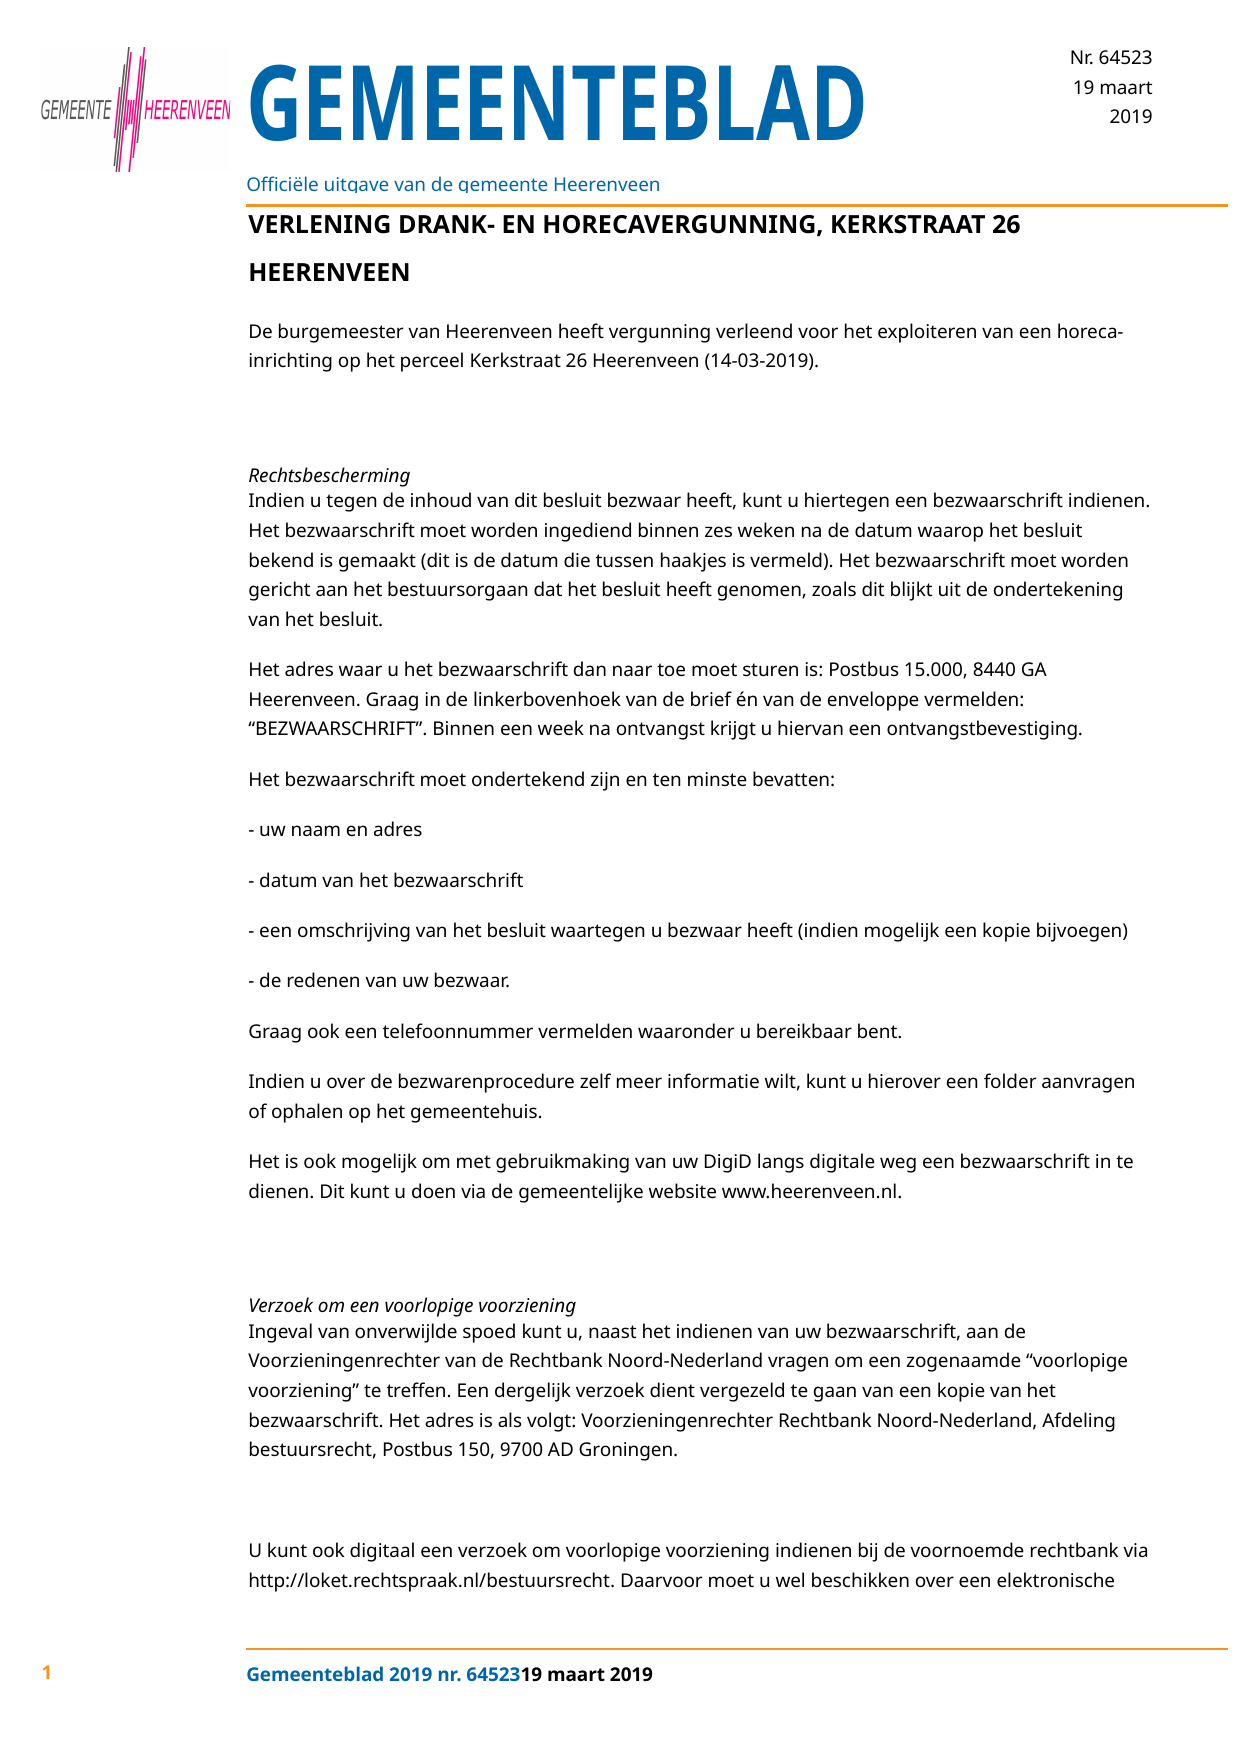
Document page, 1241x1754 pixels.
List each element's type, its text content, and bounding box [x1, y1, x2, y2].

text Graag ook een telefoonnummer vermelden waaronder u bereikbaar bent. [248, 1018, 1152, 1044]
text - uw naam en adres [248, 816, 1152, 842]
text Indien u over de bezwarenprocedure zelf meer informatie wilt, kunt u hierover een folder aanvragen of ophalen op het gemeentehuis. [248, 1068, 1152, 1124]
text Ingeval van onverwijlde spoed kunt u, naast het indienen van uw bezwaarschrift, aan de Voorzieningenrechter van de Rechtbank Noord-Nederland vragen om een zogenaamde “voorlopige voorziening” te treffen. Een dergelijk verzoek dient vergezeld te gaan van een kopie van het bezwaarschrift. Het adres is als volgt: Voorzieningenrechter Rechtbank Noord-Nederland, Afdeling bestuursrecht, Postbus 150, 9700 AD Groningen. [248, 1318, 1152, 1462]
text - de redenen van uw bezwaar. [248, 968, 1152, 993]
text Het bezwaarschrift moet ondertekend zijn en ten minste bevatten: [248, 766, 1152, 792]
text U kunt ook digitaal een verzoek om voorlopige voorziening indienen bij de voornoemde rechtbank via http://loket.rechtspraak.nl/bestuursrecht. Daarvoor moet u wel beschikken over een elektronische [248, 1537, 1152, 1593]
text - een omschrijving van het besluit waartegen u bezwaar heeft (indien mogelijk een kopie bijvoegen) [248, 917, 1152, 943]
text - datum van het bezwaarschrift [248, 867, 1152, 892]
picture [41, 47, 231, 172]
text De burgemeester van Heerenveen heeft vergunning verleend voor het exploiteren van een horeca-inrichting op het perceel Kerkstraat 26 Heerenveen (14-03-2019). [248, 318, 1152, 373]
text Het is ook mogelijk om met gebruikmaking van uw DigiD langs digitale weg een bezwaarschrift in te dienen. Dit kunt u doen via de gemeentelijke website www.heerenveen.nl. [248, 1148, 1152, 1204]
text VERLENING DRANK- EN HORECAVERGUNNING, KERKSTRAAT 26 HEERENVEEN [248, 207, 1152, 288]
text Het adres waar u het bezwaarschrift dan naar toe moet sturen is: Postbus 15.000, 8440 GA Heerenveen. Graag in de linkerbovenhoek van de brief én van de enveloppe vermelden: “BEZWAARSCHRIFT”. Binnen een week na ontvangst krijgt u hiervan een ontvangstbevestiging. [248, 656, 1152, 741]
text Indien u tegen de inhoud van dit besluit bezwaar heeft, kunt u hiertegen een bezwaarschrift indienen. Het bezwaarschrift moet worden ingediend binnen zes weken na de datum waarop het besluit bekend is gemaakt (dit is de datum die tussen haakjes is vermeld). Het bezwaarschrift moet worden gericht aan het bestuursorgaan dat het besluit heeft genomen, zoals dit blijkt uit de ondertekening van het besluit. [248, 488, 1152, 632]
text Rechtsbescherming [248, 462, 1152, 488]
text Verzoek om een voorlopige voorziening [248, 1292, 1152, 1318]
